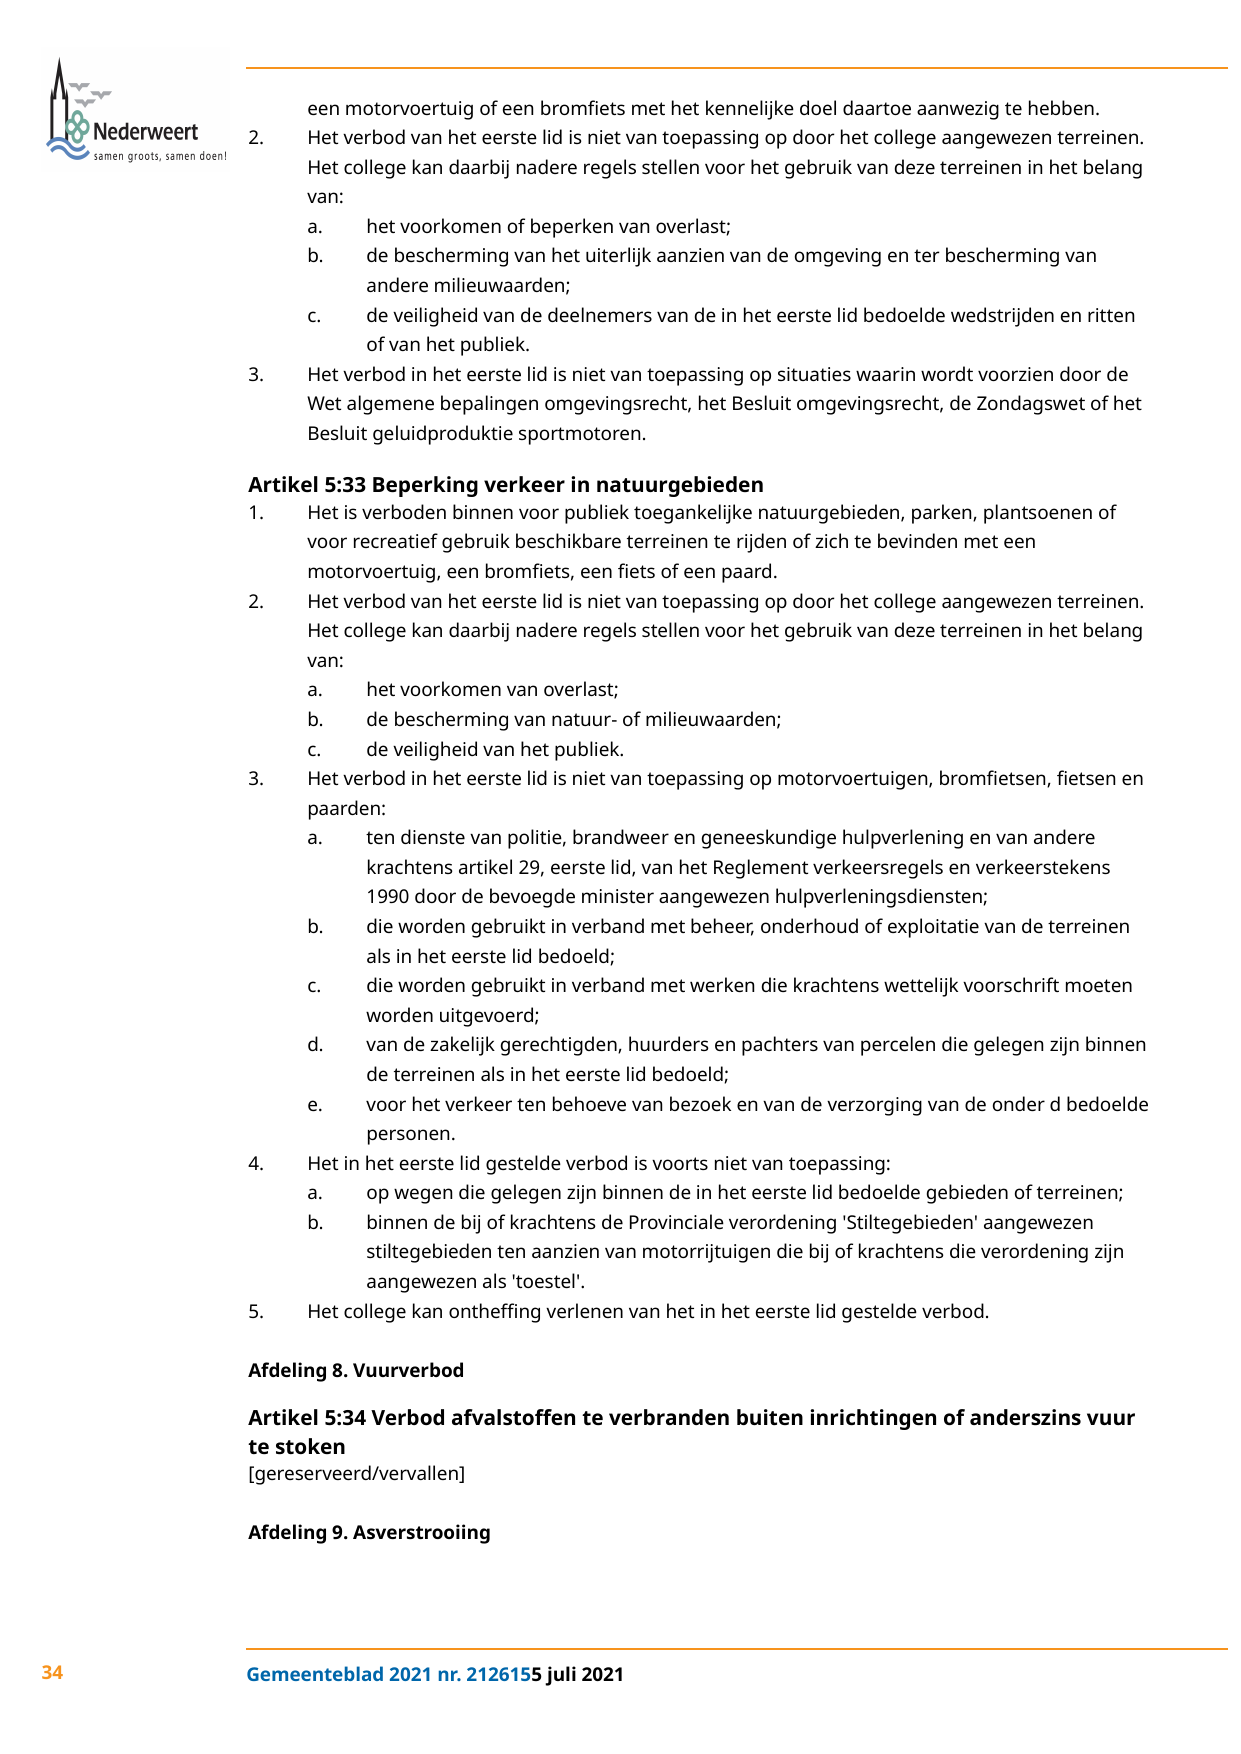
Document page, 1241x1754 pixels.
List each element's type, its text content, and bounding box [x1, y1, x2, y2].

list Het verbod van het eerste lid is niet van toepassing op door het college aangewezen terreinen. Het college kan daarbij nadere regels stellen voor het gebruik van deze terreinen in het belang van: [248, 588, 1152, 673]
list de bescherming van natuur- of milieuwaarden; [307, 706, 1152, 732]
list op wegen die gelegen zijn binnen de in het eerste lid bedoelde gebieden of terreinen; [307, 1179, 1152, 1205]
picture [41, 47, 231, 172]
text Afdeling 8. Vuurverbod [248, 1357, 1152, 1383]
list het voorkomen van overlast; [307, 677, 1152, 702]
list de bescherming van het uiterlijk aanzien van de omgeving en ter bescherming van andere milieuwaarden; [307, 243, 1152, 298]
list voor het verkeer ten behoeve van bezoek en van de verzorging van de onder d bedoelde personen. [307, 1091, 1152, 1146]
list van de zakelijk gerechtigden, huurders en pachters van percelen die gelegen zijn binnen de terreinen als in het eerste lid bedoeld; [307, 1032, 1152, 1087]
text [gereserveerd/vervallen] [248, 1460, 1152, 1486]
list binnen de bij of krachtens de Provinciale verordening 'Stiltegebieden' aangewezen stiltegebieden ten aanzien van motorrijtuigen die bij of krachtens die verordening zijn aangewezen als 'toestel'. [307, 1209, 1152, 1294]
text Artikel 5:34 Verbod afvalstoffen te verbranden buiten inrichtingen of anderszins vuur te stoken [248, 1403, 1152, 1460]
text Artikel 5:33 Beperking verkeer in natuurgebieden [248, 471, 1152, 499]
list Het verbod van het eerste lid is niet van toepassing op door het college aangewezen terreinen. Het college kan daarbij nadere regels stellen voor het gebruik van deze terreinen in het belang van: [248, 124, 1152, 209]
list Het college kan ontheffing verlenen van het in het eerste lid gestelde verbod. [248, 1298, 1152, 1323]
list Het is verboden binnen voor publiek toegankelijke natuurgebieden, parken, plantsoenen of voor recreatief gebruik beschikbare terreinen te rijden of zich te bevinden met een motorvoertuig, een bromfiets, een fiets of een paard. [248, 499, 1152, 584]
list Het verbod in het eerste lid is niet van toepassing op situaties waarin wordt voorzien door de Wet algemene bepalingen omgevingsrecht, het Besluit omgevingsrecht, de Zondagswet of het Besluit geluidproduktie sportmotoren. [248, 361, 1152, 446]
list die worden gebruikt in verband met beheer, onderhoud of exploitatie van de terreinen als in het eerste lid bedoeld; [307, 913, 1152, 968]
list de veiligheid van de deelnemers van de in het eerste lid bedoelde wedstrijden en ritten of van het publiek. [307, 302, 1152, 357]
list ten dienste van politie, brandweer en geneeskundige hulpverlening en van andere krachtens artikel 29, eerste lid, van het Reglement verkeersregels en verkeerstekens 1990 door de bevoegde minister aangewezen hulpverleningsdiensten; [307, 824, 1152, 909]
list een motorvoertuig of een bromfiets met het kennelijke doel daartoe aanwezig te hebben. [248, 95, 1152, 121]
list Het verbod in het eerste lid is niet van toepassing op motorvoertuigen, bromfietsen, fietsen en paarden: [248, 765, 1152, 821]
list het voorkomen of beperken van overlast; [307, 213, 1152, 239]
text Afdeling 9. Asverstrooiing [248, 1519, 1152, 1545]
list de veiligheid van het publiek. [307, 736, 1152, 761]
list Het in het eerste lid gestelde verbod is voorts niet van toepassing: [248, 1150, 1152, 1176]
list die worden gebruikt in verband met werken die krachtens wettelijk voorschrift moeten worden uitgevoerd; [307, 972, 1152, 1028]
